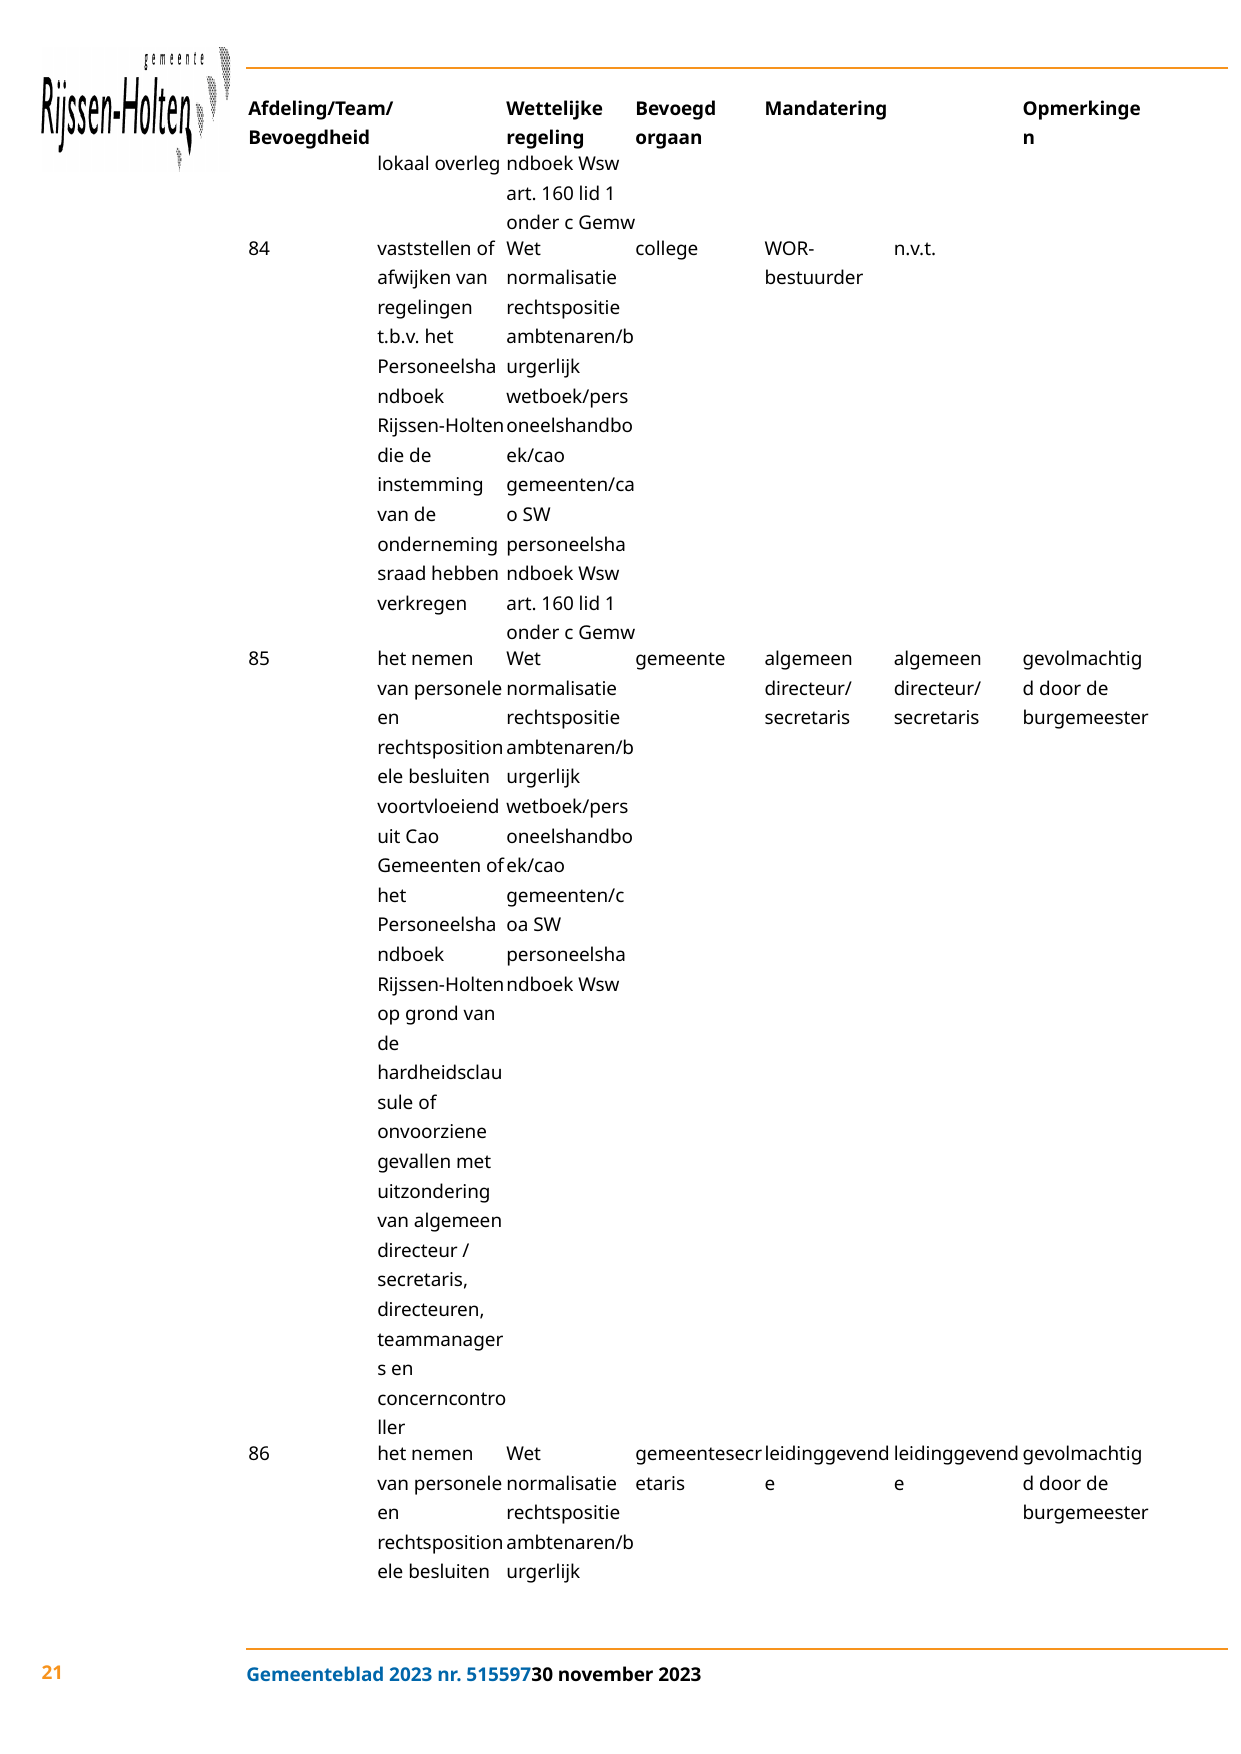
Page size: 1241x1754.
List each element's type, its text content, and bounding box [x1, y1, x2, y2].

table_cell gevolmachtigd door de burgemeester [1023, 645, 1152, 1440]
table_cell [248, 150, 377, 235]
table_cell WOR-bestuurder [764, 235, 893, 645]
table_cell college [635, 235, 764, 645]
table_header Afdeling/Team/Bevoegdheid [248, 95, 506, 150]
table_header Wettelijke regeling [506, 95, 635, 150]
table_cell het nemen van personele en rechtspositionele besluiten [377, 1440, 506, 1584]
table_cell het nemen van personele en rechtspositionele besluiten voortvloeiend uit Cao Gemeenten of het Personeelshandboek Rijssen-Holten op grond van de hardheidsclausule of onvoorziene gevallen met uitzondering van algemeen directeur / secretaris, directeuren, teammanagers en concerncontroller [377, 645, 506, 1440]
table_cell gemeentesecretaris [635, 1440, 764, 1584]
table_cell [894, 150, 1022, 235]
table_cell lokaal overleg [377, 150, 506, 235]
table_header Mandatering [764, 95, 1022, 150]
table_cell Wet normalisatie rechtspositie ambtenaren/burgerlijk wetboek/personeelshandboek/cao gemeenten/coa SW personeelshandboek Wsw [506, 645, 635, 1440]
table_cell Wet normalisatie rechtspositie ambtenaren/burgerlijk wetboek/personeelshandboek/cao gemeenten/cao SW personeelshandboek Wsw art. 160 lid 1 onder c Gemw [506, 235, 635, 645]
table_cell [764, 150, 893, 235]
table_header Opmerkingen [1023, 95, 1152, 150]
table_header Bevoegd orgaan [635, 95, 764, 150]
table_cell leidinggevende [894, 1440, 1022, 1584]
table_cell gemeente [635, 645, 764, 1440]
table_cell vaststellen of afwijken van regelingen t.b.v. het Personeelshandboek Rijssen-Holten die de instemming van de ondernemingsraad hebben verkregen [377, 235, 506, 645]
table_cell [635, 150, 764, 235]
table_cell ndboek Wsw art. 160 lid 1 onder c Gemw [506, 150, 635, 235]
table_cell algemeen directeur/ secretaris [894, 645, 1022, 1440]
table_cell Wet normalisatie rechtspositie ambtenaren/burgerlijk [506, 1440, 635, 1584]
table_cell gevolmachtigd door de burgemeester [1023, 1440, 1152, 1584]
table_cell 86 [248, 1440, 377, 1584]
table_cell [1023, 150, 1152, 235]
table_cell n.v.t. [894, 235, 1022, 645]
table_cell [1023, 235, 1152, 645]
table_cell 84 [248, 235, 377, 645]
table_cell leidinggevende [764, 1440, 893, 1584]
table_cell 85 [248, 645, 377, 1440]
picture [41, 47, 231, 172]
table_cell algemeen directeur/ secretaris [764, 645, 893, 1440]
